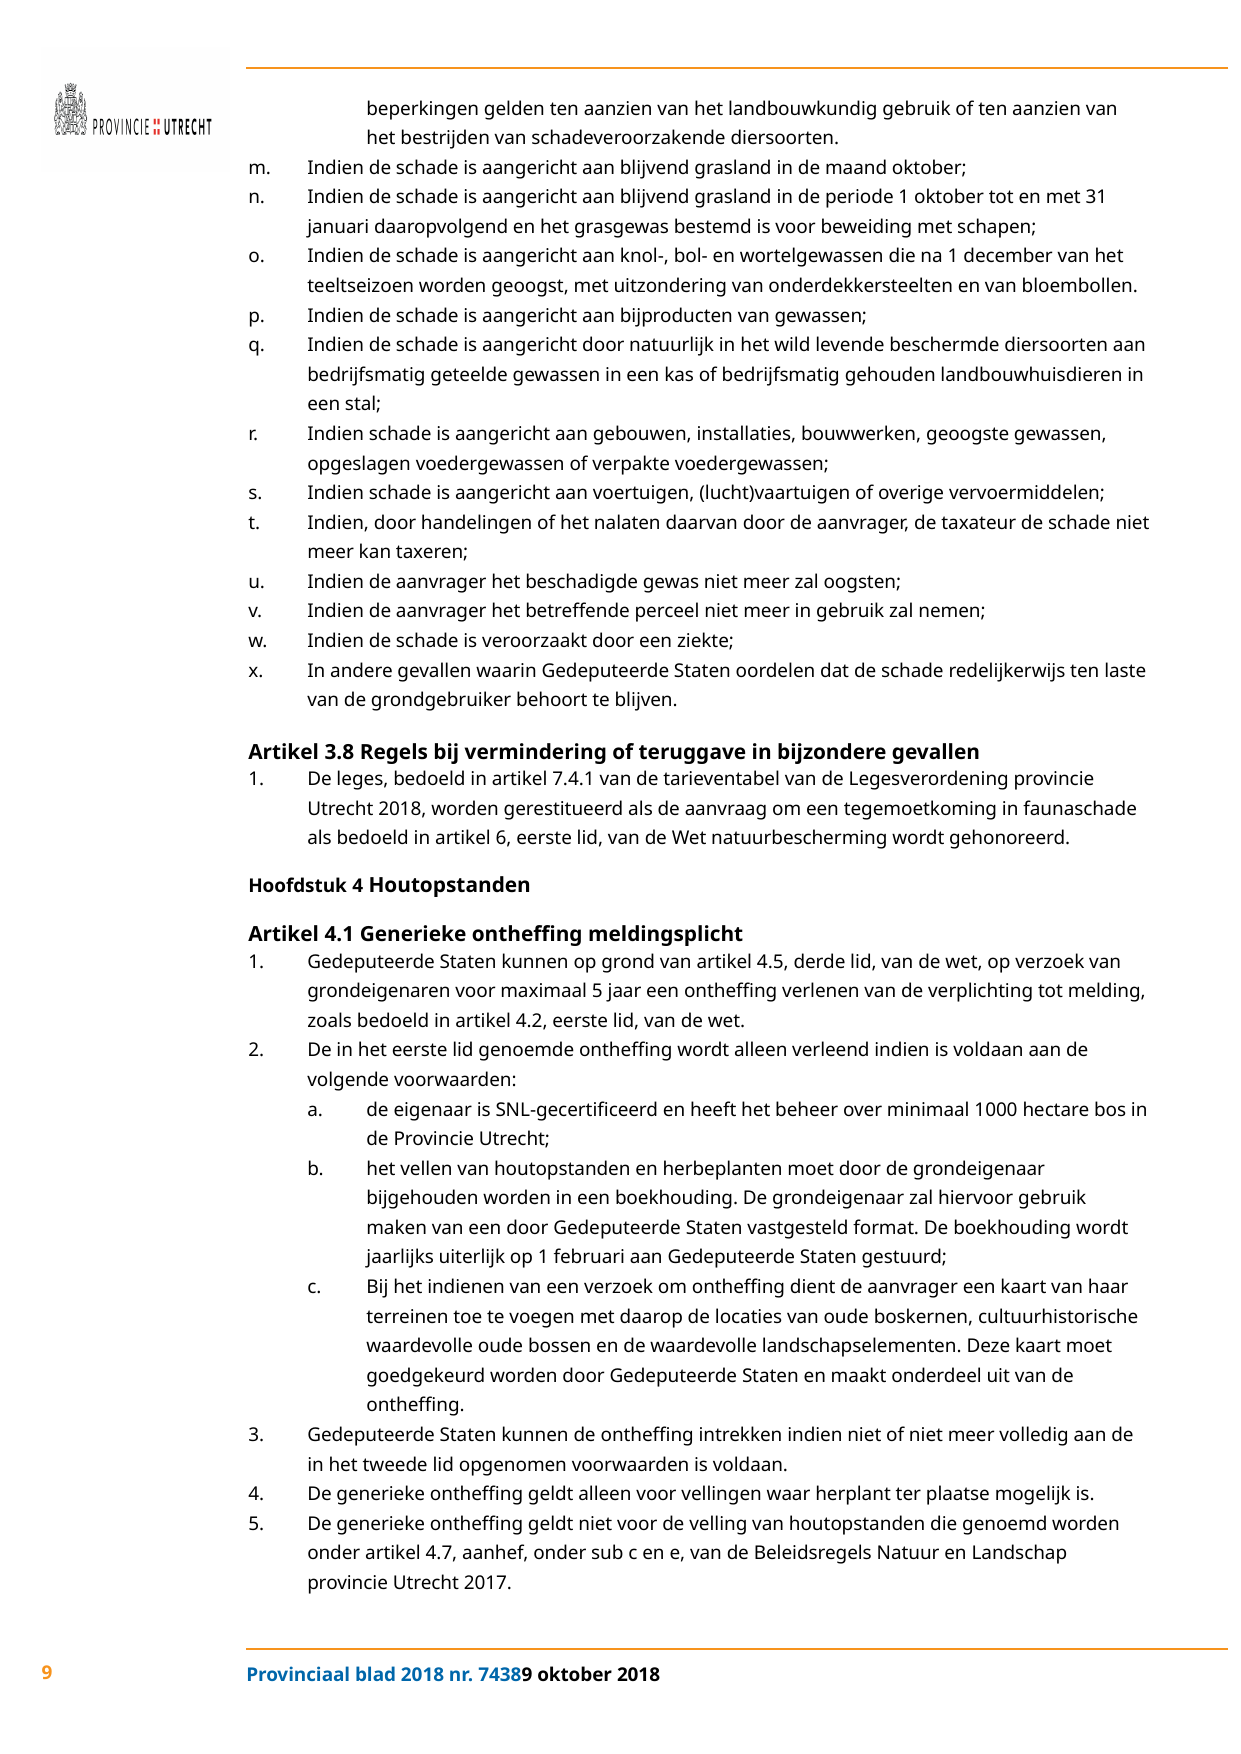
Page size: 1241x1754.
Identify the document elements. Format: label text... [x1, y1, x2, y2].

list Indien de aanvrager het betreffende perceel niet meer in gebruik zal nemen; [248, 598, 1152, 623]
list Indien de schade is aangericht aan knol-, bol- en wortelgewassen die na 1 december van het teeltseizoen worden geoogst, met uitzondering van onderdekkersteelten en van bloembollen. [248, 243, 1152, 298]
list Gedeputeerde Staten kunnen op grond van artikel 4.5, derde lid, van de wet, op verzoek van grondeigenaren voor maximaal 5 jaar een ontheffing verlenen van de verplichting tot melding, zoals bedoeld in artikel 4.2, eerste lid, van de wet. [248, 948, 1152, 1033]
list Indien de schade is veroorzaakt door een ziekte; [248, 627, 1152, 653]
text Hoofdstuk 4 Houtopstanden [248, 870, 1152, 898]
list Indien de schade is aangericht aan blijvend grasland in de periode 1 oktober tot en met 31 januari daaropvolgend en het grasgewas bestemd is voor beweiding met schapen; [248, 183, 1152, 239]
list De leges, bedoeld in artikel 7.4.1 van de tarieventabel van de Legesverordening provincie Utrecht 2018, worden gerestitueerd als de aanvraag om een tegemoetkoming in faunaschade als bedoeld in artikel 6, eerste lid, van de Wet natuurbescherming wordt gehonoreerd. [248, 765, 1152, 850]
list In andere gevallen waarin Gedeputeerde Staten oordelen dat de schade redelijkerwijs ten laste van de grondgebruiker behoort te blijven. [248, 657, 1152, 712]
text Artikel 4.1 Generieke ontheffing meldingsplicht [248, 919, 1152, 948]
list Indien schade is aangericht aan voertuigen, (lucht)vaartuigen of overige vervoermiddelen; [248, 479, 1152, 505]
list Indien, door handelingen of het nalaten daarvan door de aanvrager, de taxateur de schade niet meer kan taxeren; [248, 509, 1152, 564]
list De in het eerste lid genoemde ontheffing wordt alleen verleend indien is voldaan aan de volgende voorwaarden: [248, 1037, 1152, 1092]
list Indien de schade is aangericht aan blijvend grasland in de maand oktober; [248, 154, 1152, 180]
list beperkingen gelden ten aanzien van het landbouwkundig gebruik of ten aanzien van het bestrijden van schadeveroorzakende diersoorten. [307, 95, 1152, 150]
list Indien de aanvrager het beschadigde gewas niet meer zal oogsten; [248, 568, 1152, 594]
list Indien de schade is aangericht aan bijproducten van gewassen; [248, 302, 1152, 328]
list De generieke ontheffing geldt niet voor de velling van houtopstanden die genoemd worden onder artikel 4.7, aanhef, onder sub c en e, van de Beleidsregels Natuur en Landschap provincie Utrecht 2017. [248, 1510, 1152, 1595]
list Bij het indienen van een verzoek om ontheffing dient de aanvrager een kaart van haar terreinen toe te voegen met daarop de locaties van oude boskernen, cultuurhistorische waardevolle oude bossen en de waardevolle landschapselementen. Deze kaart moet goedgekeurd worden door Gedeputeerde Staten en maakt onderdeel uit van de ontheffing. [307, 1273, 1152, 1417]
list Indien de schade is aangericht door natuurlijk in het wild levende beschermde diersoorten aan bedrijfsmatig geteelde gewassen in een kas of bedrijfsmatig gehouden landbouwhuisdieren in een stal; [248, 331, 1152, 416]
list Indien schade is aangericht aan gebouwen, installaties, bouwwerken, geoogste gewassen, opgeslagen voedergewassen of verpakte voedergewassen; [248, 420, 1152, 476]
picture [41, 47, 231, 172]
list de eigenaar is SNL-gecertificeerd en heeft het beheer over minimaal 1000 hectare bos in de Provincie Utrecht; [307, 1096, 1152, 1151]
list het vellen van houtopstanden en herbeplanten moet door de grondeigenaar bijgehouden worden in een boekhouding. De grondeigenaar zal hiervoor gebruik maken van een door Gedeputeerde Staten vastgesteld format. De boekhouding wordt jaarlijks uiterlijk op 1 februari aan Gedeputeerde Staten gestuurd; [307, 1155, 1152, 1269]
text Artikel 3.8 Regels bij vermindering of teruggave in bijzondere gevallen [248, 737, 1152, 765]
list Gedeputeerde Staten kunnen de ontheffing intrekken indien niet of niet meer volledig aan de in het tweede lid opgenomen voorwaarden is voldaan. [248, 1421, 1152, 1476]
list De generieke ontheffing geldt alleen voor vellingen waar herplant ter plaatse mogelijk is. [248, 1480, 1152, 1506]
